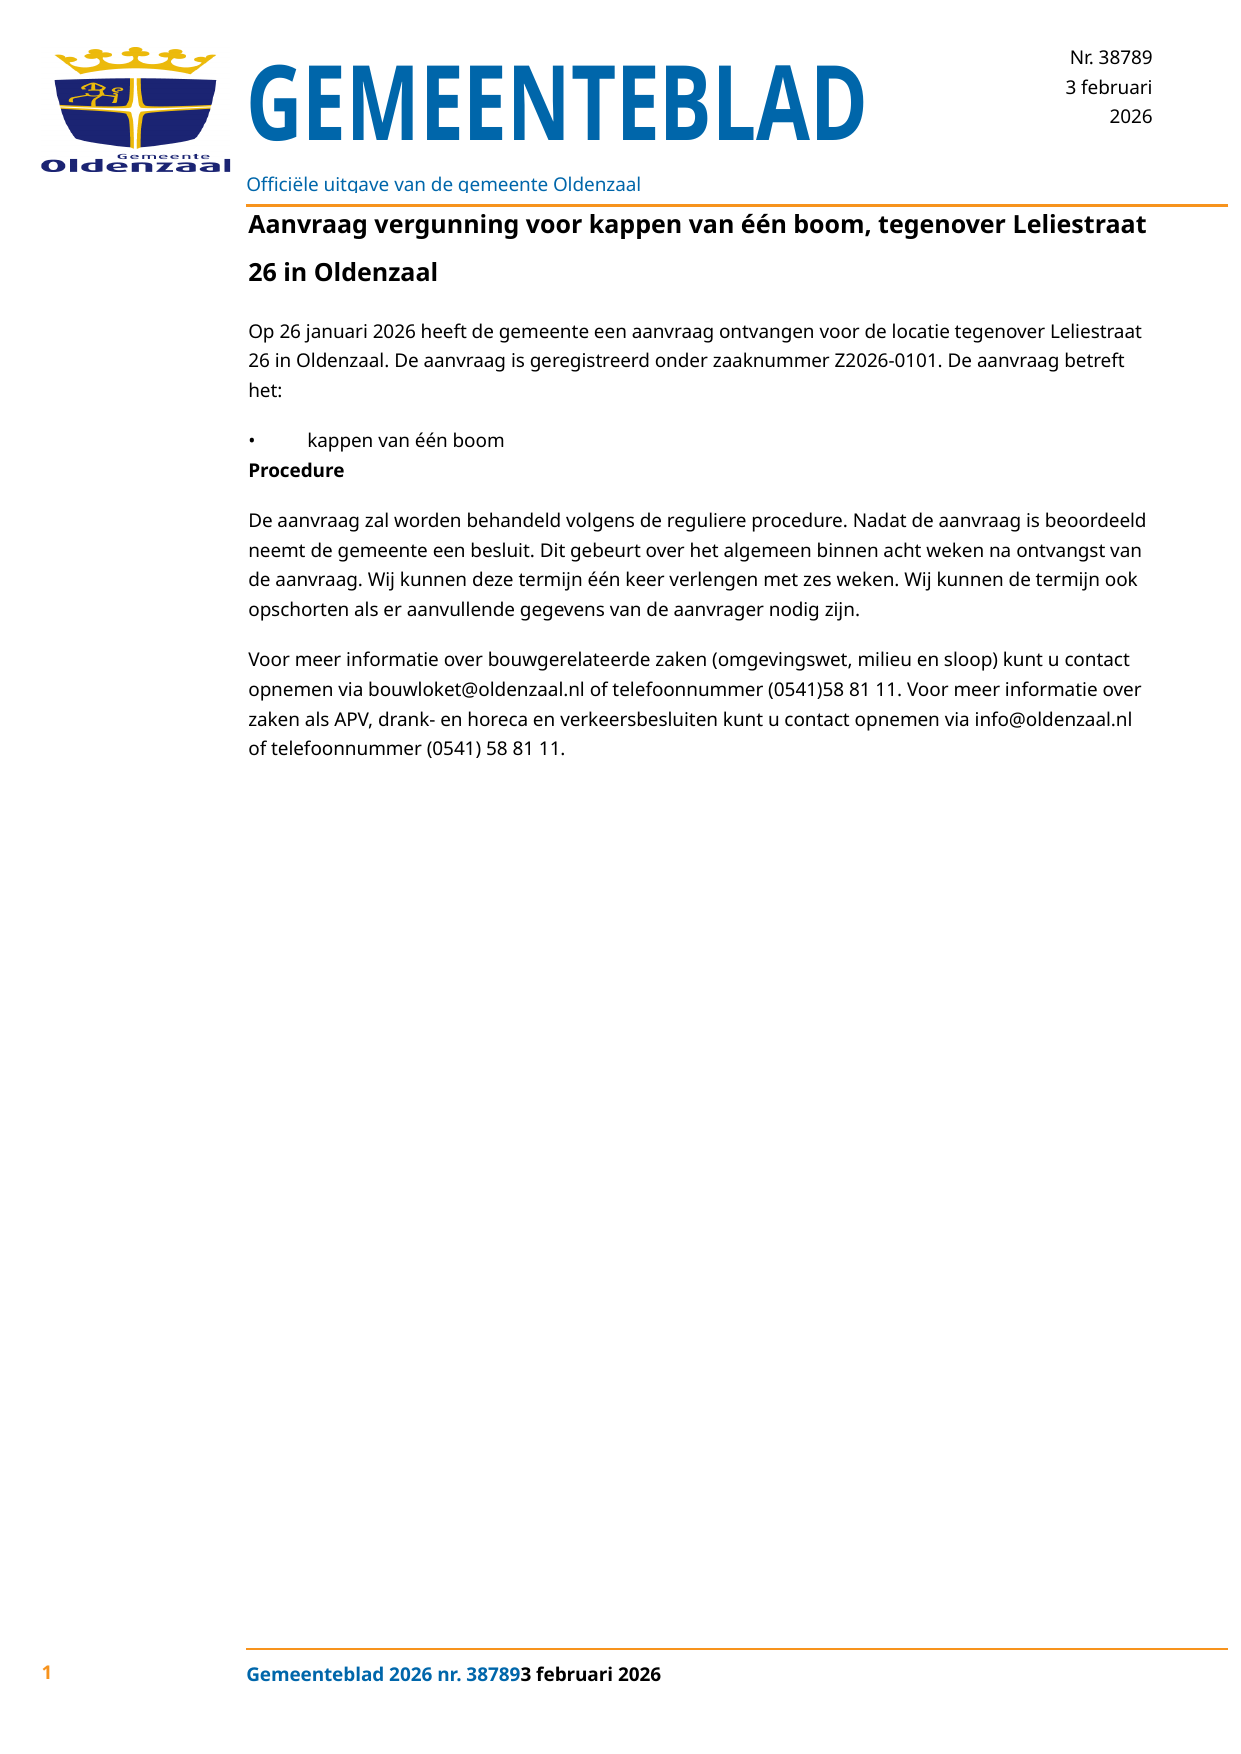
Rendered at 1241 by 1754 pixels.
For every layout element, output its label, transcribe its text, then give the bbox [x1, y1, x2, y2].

list kappen van één boom [248, 427, 1152, 453]
text Aanvraag vergunning voor kappen van één boom, tegenover Leliestraat 26 in Oldenzaal [248, 207, 1152, 288]
text Procedure [248, 457, 1152, 483]
text De aanvraag zal worden behandeld volgens de reguliere procedure. Nadat de aanvraag is beoordeeld neemt de gemeente een besluit. Dit gebeurt over het algemeen binnen acht weken na ontvangst van de aanvraag. Wij kunnen deze termijn één keer verlengen met zes weken. Wij kunnen de termijn ook opschorten als er aanvullende gegevens van de aanvrager nodig zijn. [248, 507, 1152, 622]
text Op 26 januari 2026 heeft de gemeente een aanvraag ontvangen voor de locatie tegenover Leliestraat 26 in Oldenzaal. De aanvraag is geregistreerd onder zaaknummer Z2026-0101. De aanvraag betreft het: [248, 318, 1152, 403]
text Voor meer informatie over bouwgerelateerde zaken (omgevingswet, milieu en sloop) kunt u contact opnemen via bouwloket@oldenzaal.nl of telefoonnummer (0541)58 81 11. Voor meer informatie over zaken als APV, drank- en horeca en verkeersbesluiten kunt u contact opnemen via info@oldenzaal.nl of telefoonnummer (0541) 58 81 11. [248, 647, 1152, 761]
picture [41, 47, 231, 172]
